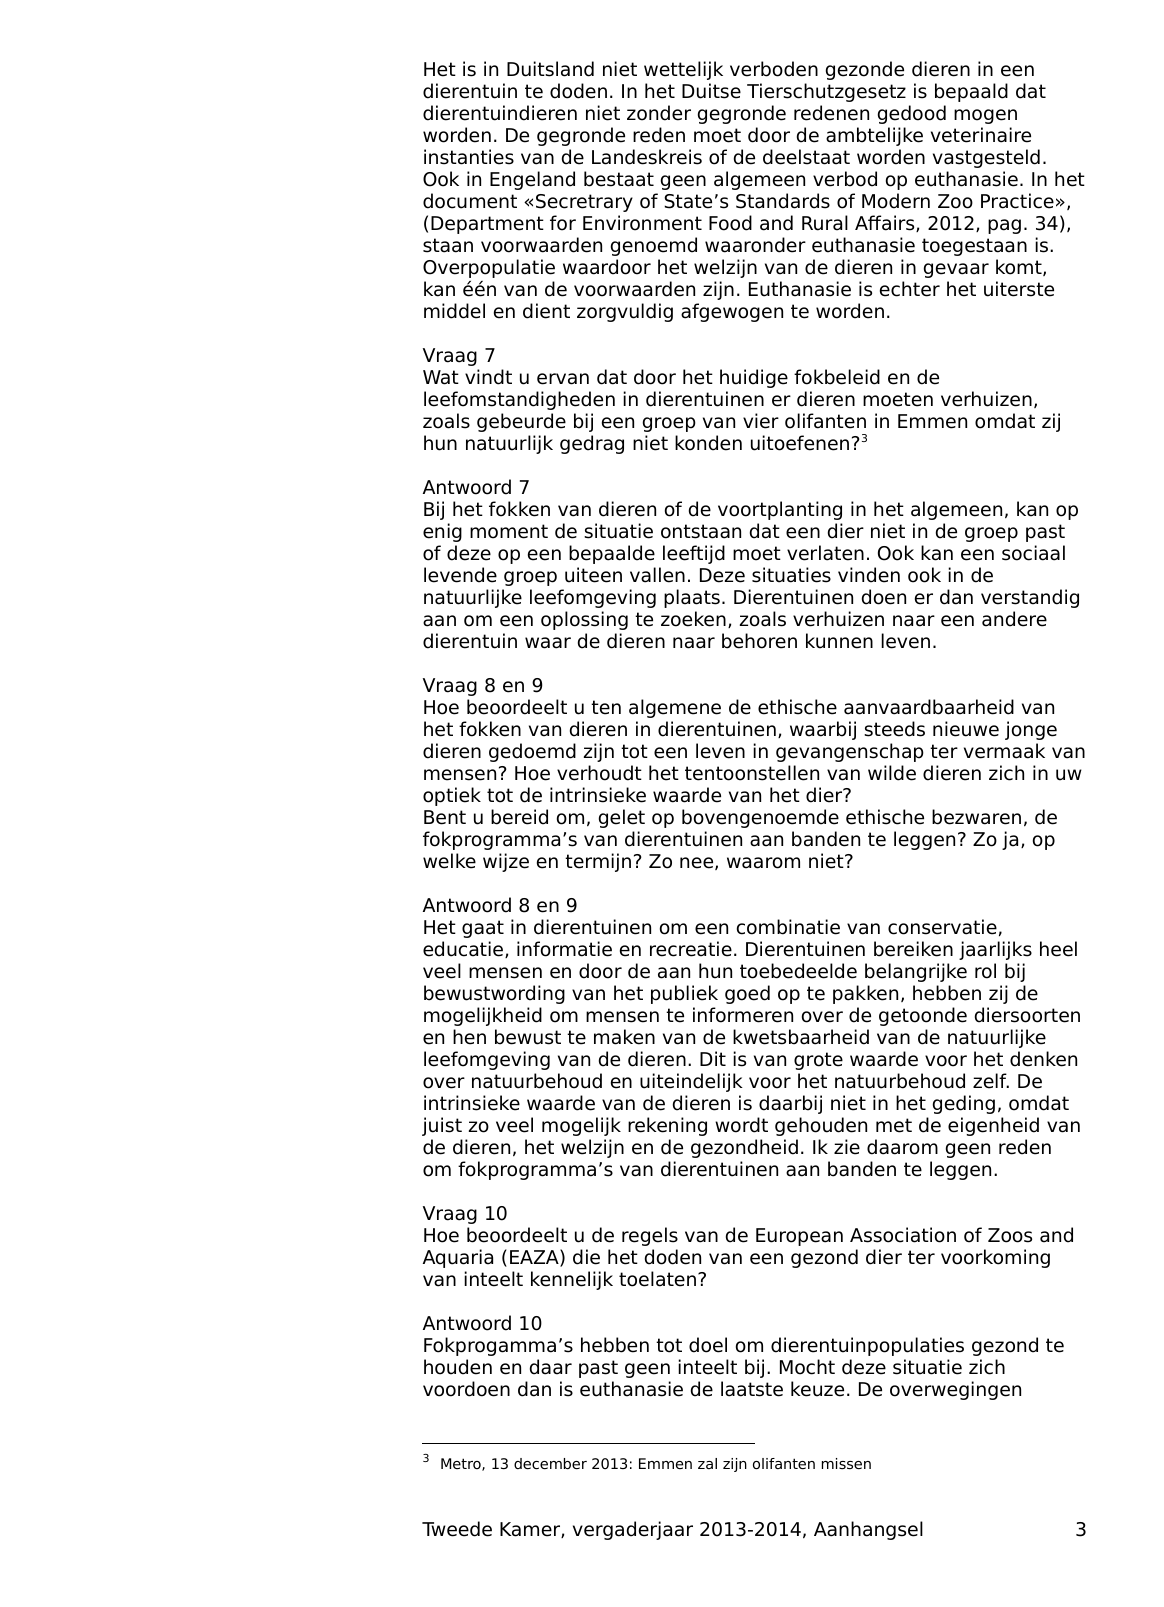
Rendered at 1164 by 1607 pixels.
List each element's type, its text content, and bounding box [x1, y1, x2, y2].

text Antwoord 8 en 9 [422, 895, 1087, 917]
text Antwoord 7 [422, 477, 1087, 499]
text Vraag 8 en 9 [422, 675, 1087, 697]
text Bij het fokken van dieren of de voortplanting in het algemeen, kan op enig moment de situatie ontstaan dat een dier niet in de groep past of deze op een bepaalde leeftijd moet verlaten. Ook kan een sociaal levende groep uiteen vallen. Deze situaties vinden ook in de natuurlijke leefomgeving plaats. Dierentuinen doen er dan verstandig aan om een oplossing te zoeken, zoals verhuizen naar een andere dierentuin waar de dieren naar behoren kunnen leven. [422, 499, 1087, 653]
text Bent u bereid om, gelet op bovengenoemde ethische bezwaren, de fokprogramma’s van dierentuinen aan banden te leggen? Zo ja, op welke wijze en termijn? Zo nee, waarom niet? [422, 807, 1087, 873]
text Hoe beoordeelt u de regels van de European Association of Zoos and Aquaria (EAZA) die het doden van een gezond dier ter voorkoming van inteelt kennelijk toelaten? [422, 1225, 1087, 1291]
text Wat vindt u ervan dat door het huidige fokbeleid en de leefomstandigheden in dierentuinen er dieren moeten verhuizen, zoals gebeurde bij een groep van vier olifanten in Emmen omdat zij hun natuurlijk gedrag niet konden uitoefenen? [422, 367, 1087, 455]
text Antwoord 10 [422, 1313, 1087, 1335]
text Vraag 10 [422, 1203, 1087, 1225]
text Hoe beoordeelt u ten algemene de ethische aanvaardbaarheid van het fokken van dieren in dierentuinen, waarbij steeds nieuwe jonge dieren gedoemd zijn tot een leven in gevangenschap ter vermaak van mensen? Hoe verhoudt het tentoonstellen van wilde dieren zich in uw optiek tot de intrinsieke waarde van het dier? [422, 697, 1087, 807]
text Het gaat in dierentuinen om een combinatie van conservatie, educatie, informatie en recreatie. Dierentuinen bereiken jaarlijks heel veel mensen en door de aan hun toebedeelde belangrijke rol bij bewustwording van het publiek goed op te pakken, hebben zij de mogelijkheid om mensen te informeren over de getoonde diersoorten en hen bewust te maken van de kwetsbaarheid van de natuurlijke leefomgeving van de dieren. Dit is van grote waarde voor het denken over natuurbehoud en uiteindelijk voor het natuurbehoud zelf. De intrinsieke waarde van de dieren is daarbij niet in het geding, omdat juist zo veel mogelijk rekening wordt gehouden met de eigenheid van de dieren, het welzijn en de gezondheid. Ik zie daarom geen reden om fokprogramma’s van dierentuinen aan banden te leggen. [422, 917, 1087, 1181]
text Metro, 13 december 2013: Emmen zal zijn olifanten missen [422, 1452, 1087, 1474]
text Ook in Engeland bestaat geen algemeen verbod op euthanasie. In het document «Secretrary of State’s Standards of Modern Zoo Practice», (Department for Environment Food and Rural Affairs, 2012, pag. 34), staan voorwaarden genoemd waaronder euthanasie toegestaan is. Overpopulatie waardoor het welzijn van de dieren in gevaar komt, kan één van de voorwaarden zijn. Euthanasie is echter het uiterste middel en dient zorgvuldig afgewogen te worden. [422, 169, 1087, 323]
text Fokprogamma’s hebben tot doel om dierentuinpopulaties gezond te houden en daar past geen inteelt bij. Mocht deze situatie zich voordoen dan is euthanasie de laatste keuze. De overwegingen [422, 1335, 1087, 1401]
text Het is in Duitsland niet wettelijk verboden gezonde dieren in een dierentuin te doden. In het Duitse Tierschutzgesetz is bepaald dat dierentuindieren niet zonder gegronde redenen gedood mogen worden. De gegronde reden moet door de ambtelijke veterinaire instanties van de Landeskreis of de deelstaat worden vastgesteld. [422, 59, 1087, 169]
text Vraag 7 [422, 345, 1087, 367]
